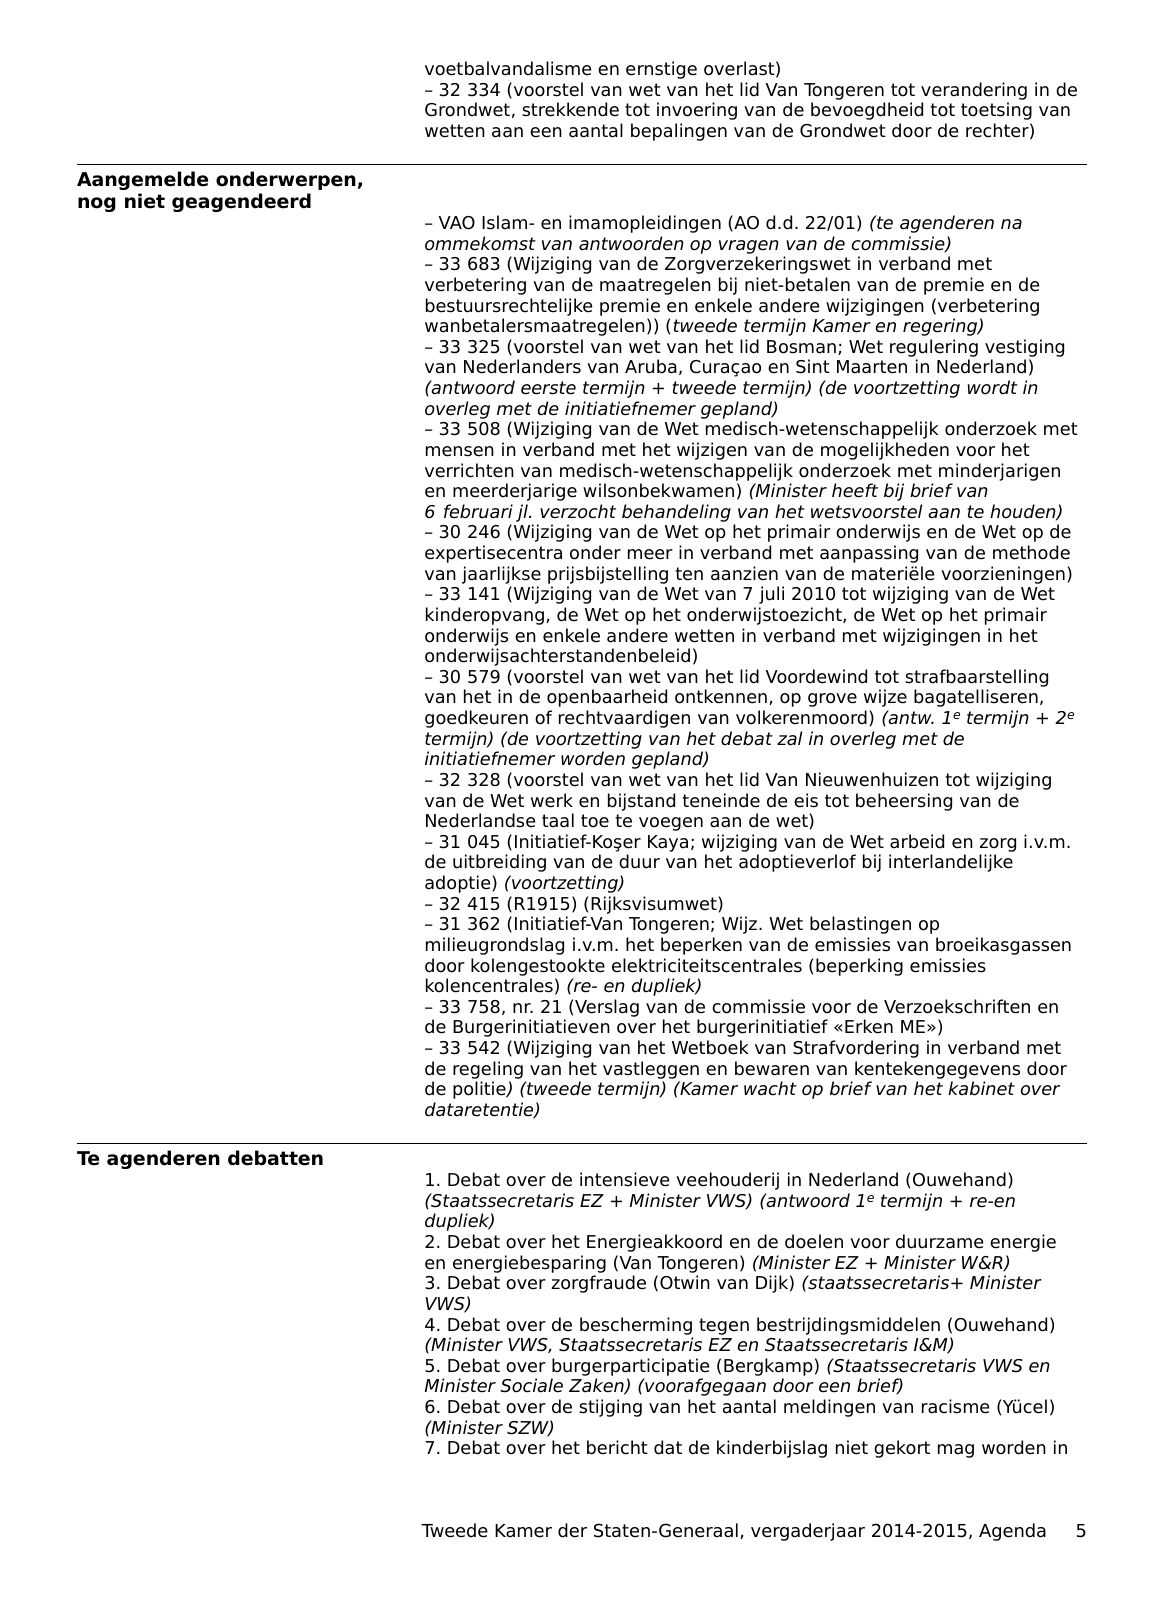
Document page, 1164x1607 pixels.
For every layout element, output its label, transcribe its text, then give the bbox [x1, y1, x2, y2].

table_cell [401, 1397, 418, 1438]
table_cell [77, 894, 401, 914]
table_cell [77, 1356, 401, 1397]
table_cell [401, 1273, 418, 1314]
table_header [418, 165, 1087, 213]
table_cell voetbalvandalisme en ernstige overlast) [418, 59, 1087, 80]
table_cell 6. Debat over de stijging van het aantal meldingen van racisme (Yücel) (Minister SZW) [418, 1397, 1087, 1438]
table_cell [401, 1170, 418, 1232]
table_cell [77, 997, 401, 1038]
table_cell – 32 328 (voorstel van wet van het lid Van Nieuwenhuizen tot wijziging van de Wet werk en bijstand teneinde de eis tot beheersing van de Nederlandse taal toe te voegen aan de wet) [418, 770, 1087, 832]
table_cell [401, 254, 418, 337]
table_cell [401, 894, 418, 914]
table_cell [77, 419, 401, 522]
table_header [401, 1144, 418, 1170]
table_cell [401, 1232, 418, 1273]
table_cell 2. Debat over het Energieakkoord en de doelen voor duurzame energie en energiebesparing (Van Tongeren) (Minister EZ + Minister W&R) [418, 1232, 1087, 1273]
table_cell 5. Debat over burgerparticipatie (Bergkamp) (Staatssecretaris VWS en Minister Sociale Zaken) (voorafgegaan door een brief) [418, 1356, 1087, 1397]
table_cell [77, 337, 401, 419]
table_cell [77, 80, 401, 142]
table_cell [77, 1273, 401, 1314]
table_cell [77, 1170, 401, 1232]
table_cell 1. Debat over de intensieve veehouderij in Nederland (Ouwehand) (Staatssecretaris EZ + Minister VWS) (antwoord 1e termijn + re-en dupliek) [418, 1170, 1087, 1232]
table_cell – 33 758, nr. 21 (Verslag van de commissie voor de Verzoekschriften en de Burgerinitiatieven over het burgerinitiatief «Erken ME») [418, 997, 1087, 1038]
table_cell – 33 542 (Wijziging van het Wetboek van Strafvordering in verband met de regeling van het vastleggen en bewaren van kentekengegevens door de politie) (tweede termijn) (Kamer wacht op brief van het kabinet over dataretentie) [418, 1038, 1087, 1121]
table_cell – 30 579 (voorstel van wet van het lid Voordewind tot strafbaarstelling van het in de openbaarheid ontkennen, op grove wijze bagatelliseren, goedkeuren of rechtvaardigen van volkerenmoord) (antw. 1e termijn + 2e termijn) (de voortzetting van het debat zal in overleg met de initiatiefnemer worden gepland) [418, 667, 1087, 770]
table_cell [401, 337, 418, 419]
table_cell [401, 523, 418, 584]
table_cell [77, 914, 401, 997]
table_cell – 33 325 (voorstel van wet van het lid Bosman; Wet regulering vestiging van Nederlanders van Aruba, Curaçao en Sint Maarten in Nederland) (antwoord eerste termijn + tweede termijn) (de voortzetting wordt in overleg met de initiatiefnemer gepland) [418, 337, 1087, 419]
table_header Aangemelde onderwerpen, nog niet geagendeerd [77, 165, 401, 213]
table_cell [401, 80, 418, 142]
table_cell – 31 045 (Initiatief-Koşer Kaya; wijziging van de Wet arbeid en zorg i.v.m. de uitbreiding van de duur van het adoptieverlof bij interlandelijke adoptie) (voortzetting) [418, 832, 1087, 894]
table_cell [401, 914, 418, 997]
table_cell [401, 997, 418, 1038]
table_cell [401, 1038, 418, 1121]
table_header Te agenderen debatten [77, 1144, 401, 1170]
table_cell [401, 770, 418, 832]
table_cell [401, 1438, 418, 1459]
table_cell [401, 59, 418, 80]
table_cell [77, 1232, 401, 1273]
table_header [418, 1144, 1087, 1170]
table_cell [77, 59, 401, 80]
table_cell [401, 1315, 418, 1356]
table_cell [401, 419, 418, 522]
table_cell [77, 1438, 401, 1459]
table_cell [401, 832, 418, 894]
table_cell – VAO Islam- en imamopleidingen (AO d.d. 22/01) (te agenderen na ommekomst van antwoorden op vragen van de commissie) [418, 213, 1087, 254]
table_cell [77, 667, 401, 770]
table_cell – 32 415 (R1915) (Rijksvisumwet) [418, 894, 1087, 914]
table_cell 3. Debat over zorgfraude (Otwin van Dijk) (staatssecretaris+ Minister VWS) [418, 1273, 1087, 1314]
table_cell [77, 1315, 401, 1356]
table_cell 7. Debat over het bericht dat de kinderbijslag niet gekort mag worden in [418, 1438, 1087, 1459]
table_cell [77, 1038, 401, 1121]
table_cell 4. Debat over de bescherming tegen bestrijdingsmiddelen (Ouwehand) (Minister VWS, Staatssecretaris EZ en Staatssecretaris I&M) [418, 1315, 1087, 1356]
table_cell [401, 667, 418, 770]
table_cell [77, 832, 401, 894]
table_header [401, 165, 418, 213]
table_cell [77, 213, 401, 254]
table_cell [77, 1397, 401, 1438]
table_cell [401, 584, 418, 667]
table_cell [77, 523, 401, 584]
table_cell – 31 362 (Initiatief-Van Tongeren; Wijz. Wet belastingen op milieugrondslag i.v.m. het beperken van de emissies van broeikasgassen door kolengestookte elektriciteitscentrales (beperking emissies kolencentrales) (re- en dupliek) [418, 914, 1087, 997]
table_cell [77, 254, 401, 337]
table_cell – 33 683 (Wijziging van de Zorgverzekeringswet in verband met verbetering van de maatregelen bij niet-betalen van de premie en de bestuursrechtelijke premie en enkele andere wijzigingen (verbetering wanbetalersmaatregelen)) (tweede termijn Kamer en regering) [418, 254, 1087, 337]
table_cell [77, 584, 401, 667]
table_cell – 30 246 (Wijziging van de Wet op het primair onderwijs en de Wet op de expertisecentra onder meer in verband met aanpassing van de methode van jaarlijkse prijsbijstelling ten aanzien van de materiële voorzieningen) [418, 523, 1087, 584]
table_cell – 33 141 (Wijziging van de Wet van 7 juli 2010 tot wijziging van de Wet kinderopvang, de Wet op het onderwijstoezicht, de Wet op het primair onderwijs en enkele andere wetten in verband met wijzigingen in het onderwijsachterstandenbeleid) [418, 584, 1087, 667]
table_cell [77, 770, 401, 832]
table_cell [401, 213, 418, 254]
table_cell – 33 508 (Wijziging van de Wet medisch-wetenschappelijk onderzoek met mensen in verband met het wijzigen van de mogelijkheden voor het verrichten van medisch-wetenschappelijk onderzoek met minderjarigen en meerderjarige wilsonbekwamen) (Minister heeft bij brief van 6 februari jl. verzocht behandeling van het wetsvoorstel aan te houden) [418, 419, 1087, 522]
table_cell [401, 1356, 418, 1397]
table_cell – 32 334 (voorstel van wet van het lid Van Tongeren tot verandering in de Grondwet, strekkende tot invoering van de bevoegdheid tot toetsing van wetten aan een aantal bepalingen van de Grondwet door de rechter) [418, 80, 1087, 142]
